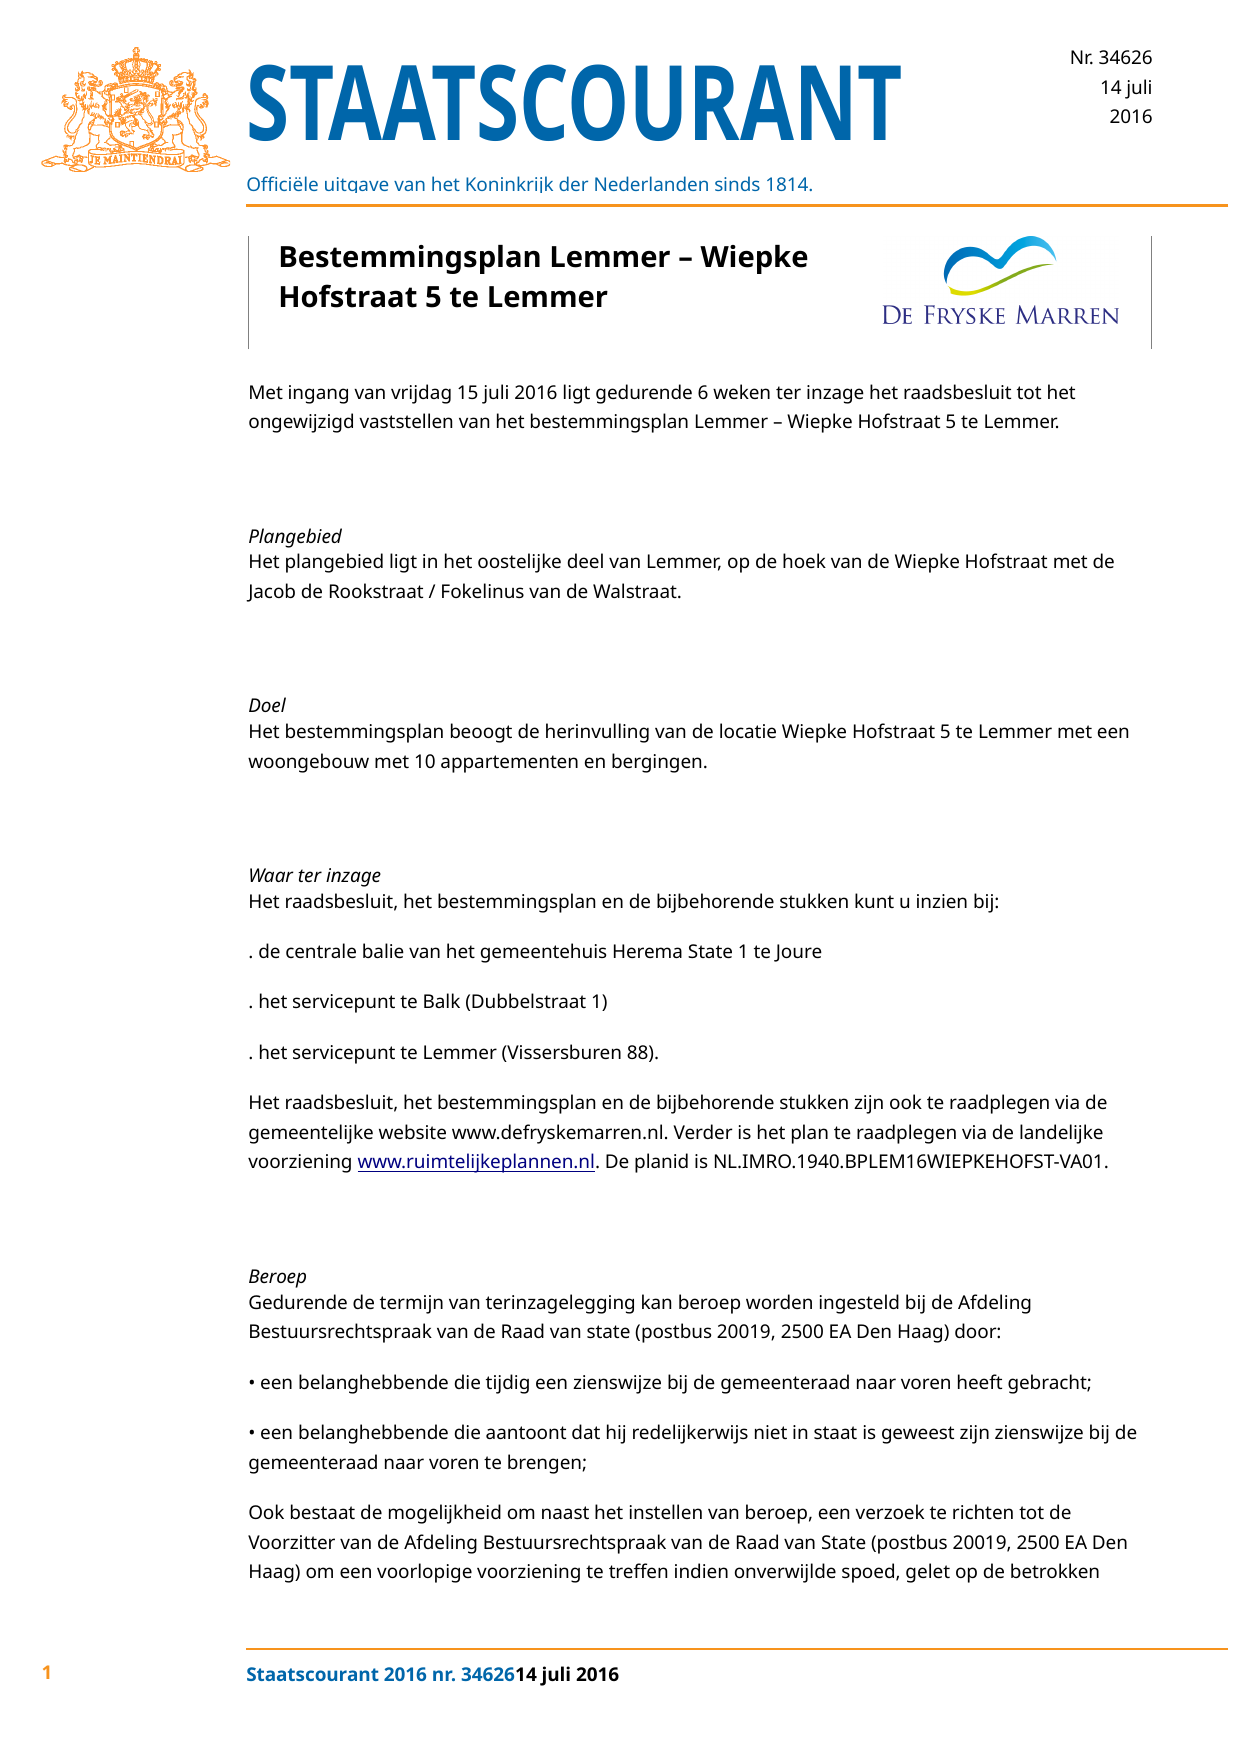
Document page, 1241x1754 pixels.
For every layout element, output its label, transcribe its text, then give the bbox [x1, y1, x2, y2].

text • een belanghebbende die tijdig een zienswijze bij de gemeenteraad naar voren heeft gebracht; [248, 1369, 1152, 1394]
picture [41, 47, 231, 172]
text Plangebied [248, 523, 1152, 548]
text Het bestemmingsplan beoogt de herinvulling van de locatie Wiepke Hofstraat 5 te Lemmer met een woongebouw met 10 appartementen en bergingen. [248, 718, 1152, 773]
table_header [850, 236, 1151, 349]
text Waar ter inzage [248, 862, 1152, 888]
text . het servicepunt te Balk (Dubbelstraat 1) [248, 989, 1152, 1014]
text Met ingang van vrijdag 15 juli 2016 ligt gedurende 6 weken ter inzage het raadsbesluit tot het ongewijzigd vaststellen van het bestemmingsplan Lemmer – Wiepke Hofstraat 5 te Lemmer. [248, 379, 1152, 434]
text Ook bestaat de mogelijkheid om naast het instellen van beroep, een verzoek te richten tot de Voorzitter van de Afdeling Bestuursrechtspraak van de Raad van State (postbus 20019, 2500 EA Den Haag) om een voorlopige voorziening te treffen indien onverwijlde spoed, gelet op de betrokken [248, 1499, 1152, 1584]
text Het raadsbesluit, het bestemmingsplan en de bijbehorende stukken zijn ook te raadplegen via de gemeentelijke website www.defryskemarren.nl. Verder is het plan te raadplegen via de landelijke voorziening www.ruimtelijkeplannen.nl. De planid is NL.IMRO.1940.BPLEM16WIEPKEHOFST-VA01. [248, 1089, 1152, 1174]
text Het raadsbesluit, het bestemmingsplan en de bijbehorende stukken kunt u inzien bij: [248, 888, 1152, 914]
text Beroep [248, 1263, 1152, 1289]
text Het plangebied ligt in het oostelijke deel van Lemmer, op de hoek van de Wiepke Hofstraat met de Jacob de Rookstraat / Fokelinus van de Walstraat. [248, 548, 1152, 604]
text Doel [248, 692, 1152, 718]
picture [882, 236, 1119, 324]
text • een belanghebbende die aantoont dat hij redelijkerwijs niet in staat is geweest zijn zienswijze bij de gemeenteraad naar voren te brengen; [248, 1419, 1152, 1474]
text . het servicepunt te Lemmer (Vissersburen 88). [248, 1039, 1152, 1065]
text . de centrale balie van het gemeentehuis Herema State 1 te Joure [248, 938, 1152, 964]
text Gedurende de termijn van terinzagelegging kan beroep worden ingesteld bij de Afdeling Bestuursrechtspraak van de Raad van state (postbus 20019, 2500 EA Den Haag) door: [248, 1289, 1152, 1344]
table_header Bestemmingsplan Lemmer – Wiepke Hofstraat 5 te Lemmer [249, 236, 850, 349]
